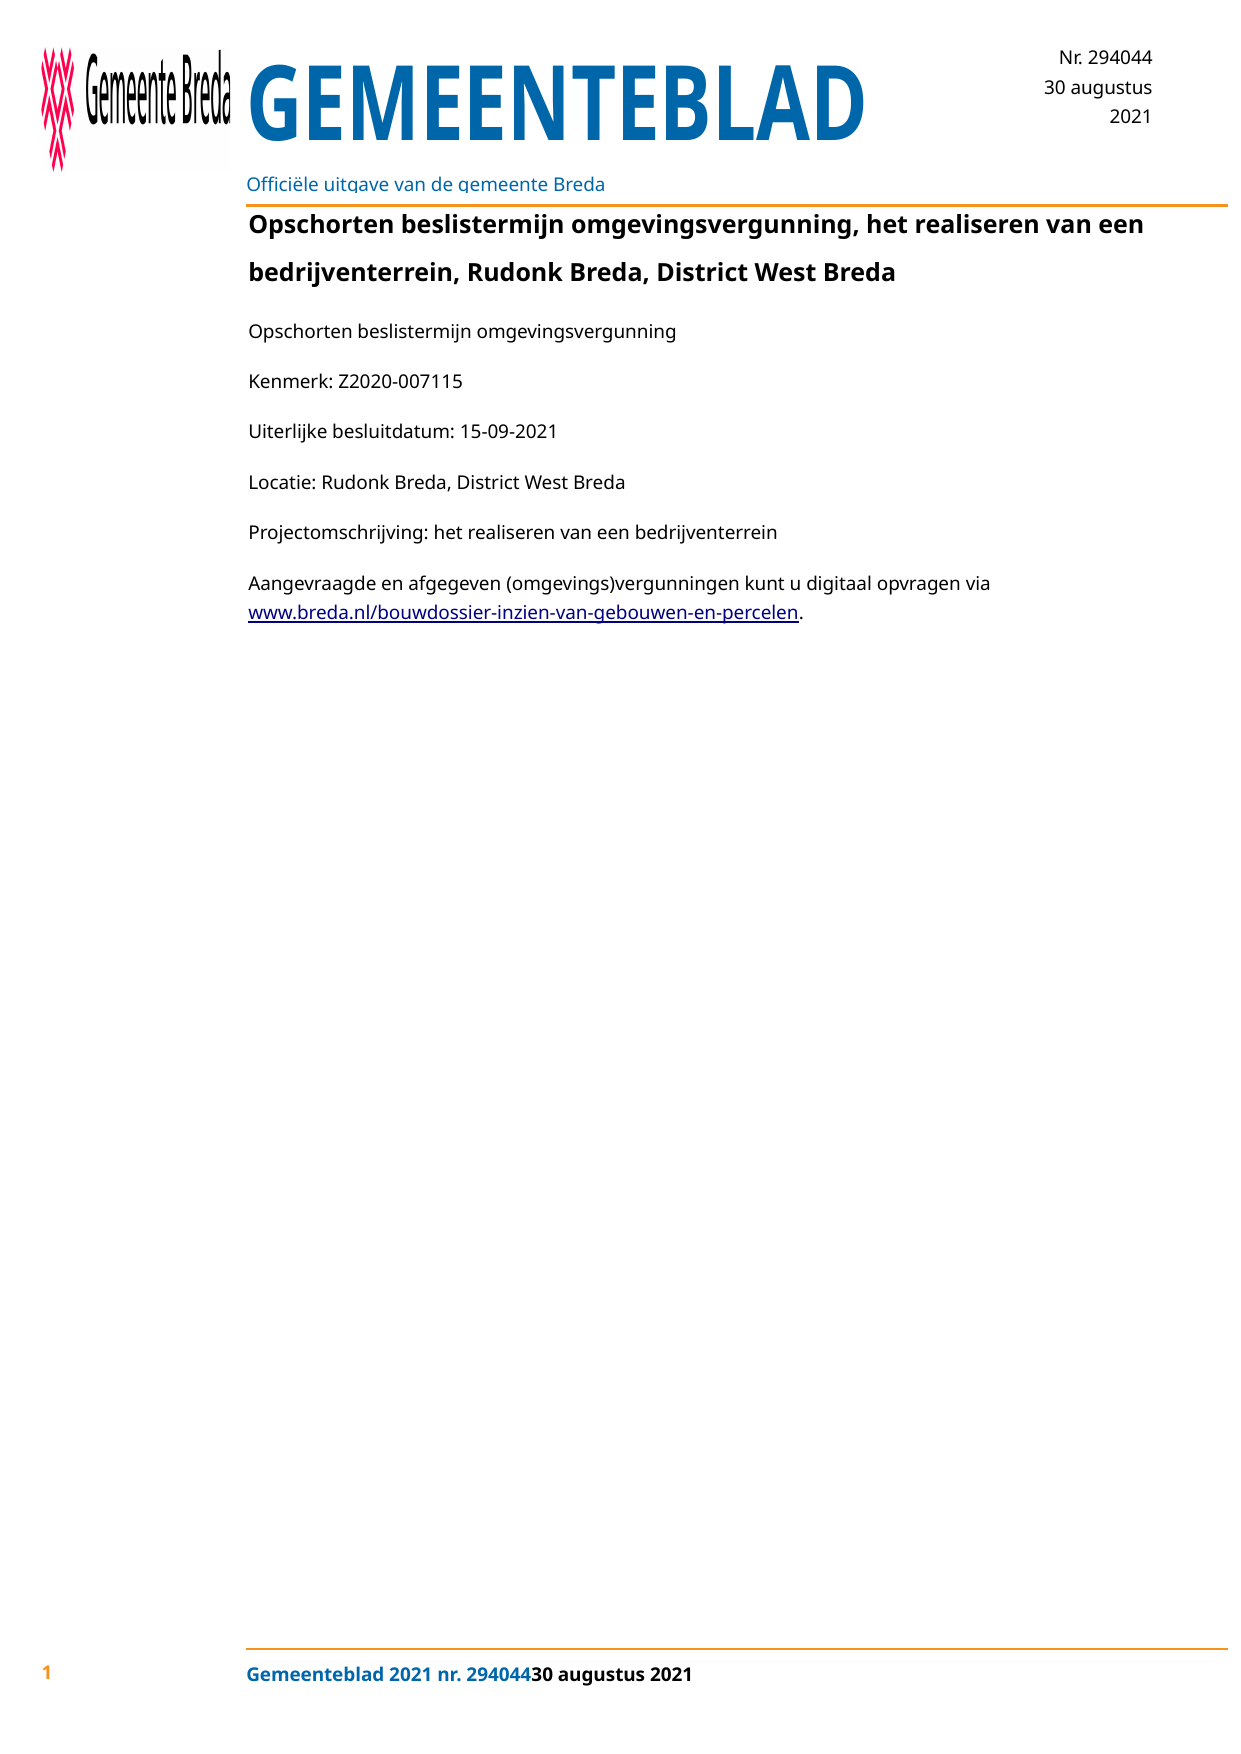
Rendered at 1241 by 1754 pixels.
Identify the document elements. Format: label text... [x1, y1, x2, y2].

picture [41, 47, 231, 172]
text Opschorten beslistermijn omgevingsvergunning, het realiseren van een bedrijventerrein, Rudonk Breda, District West Breda [248, 207, 1152, 288]
text Locatie: Rudonk Breda, District West Breda [248, 469, 1152, 495]
text Projectomschrijving: het realiseren van een bedrijventerrein [248, 519, 1152, 545]
text Opschorten beslistermijn omgevingsvergunning [248, 318, 1152, 344]
text Uiterlijke besluitdatum: 15-09-2021 [248, 419, 1152, 444]
text Kenmerk: Z2020-007115 [248, 368, 1152, 394]
text Aangevraagde en afgegeven (omgevings)vergunningen kunt u digitaal opvragen via www.breda.nl/bouwdossier-inzien-van-gebouwen-en-percelen. [248, 570, 1152, 625]
